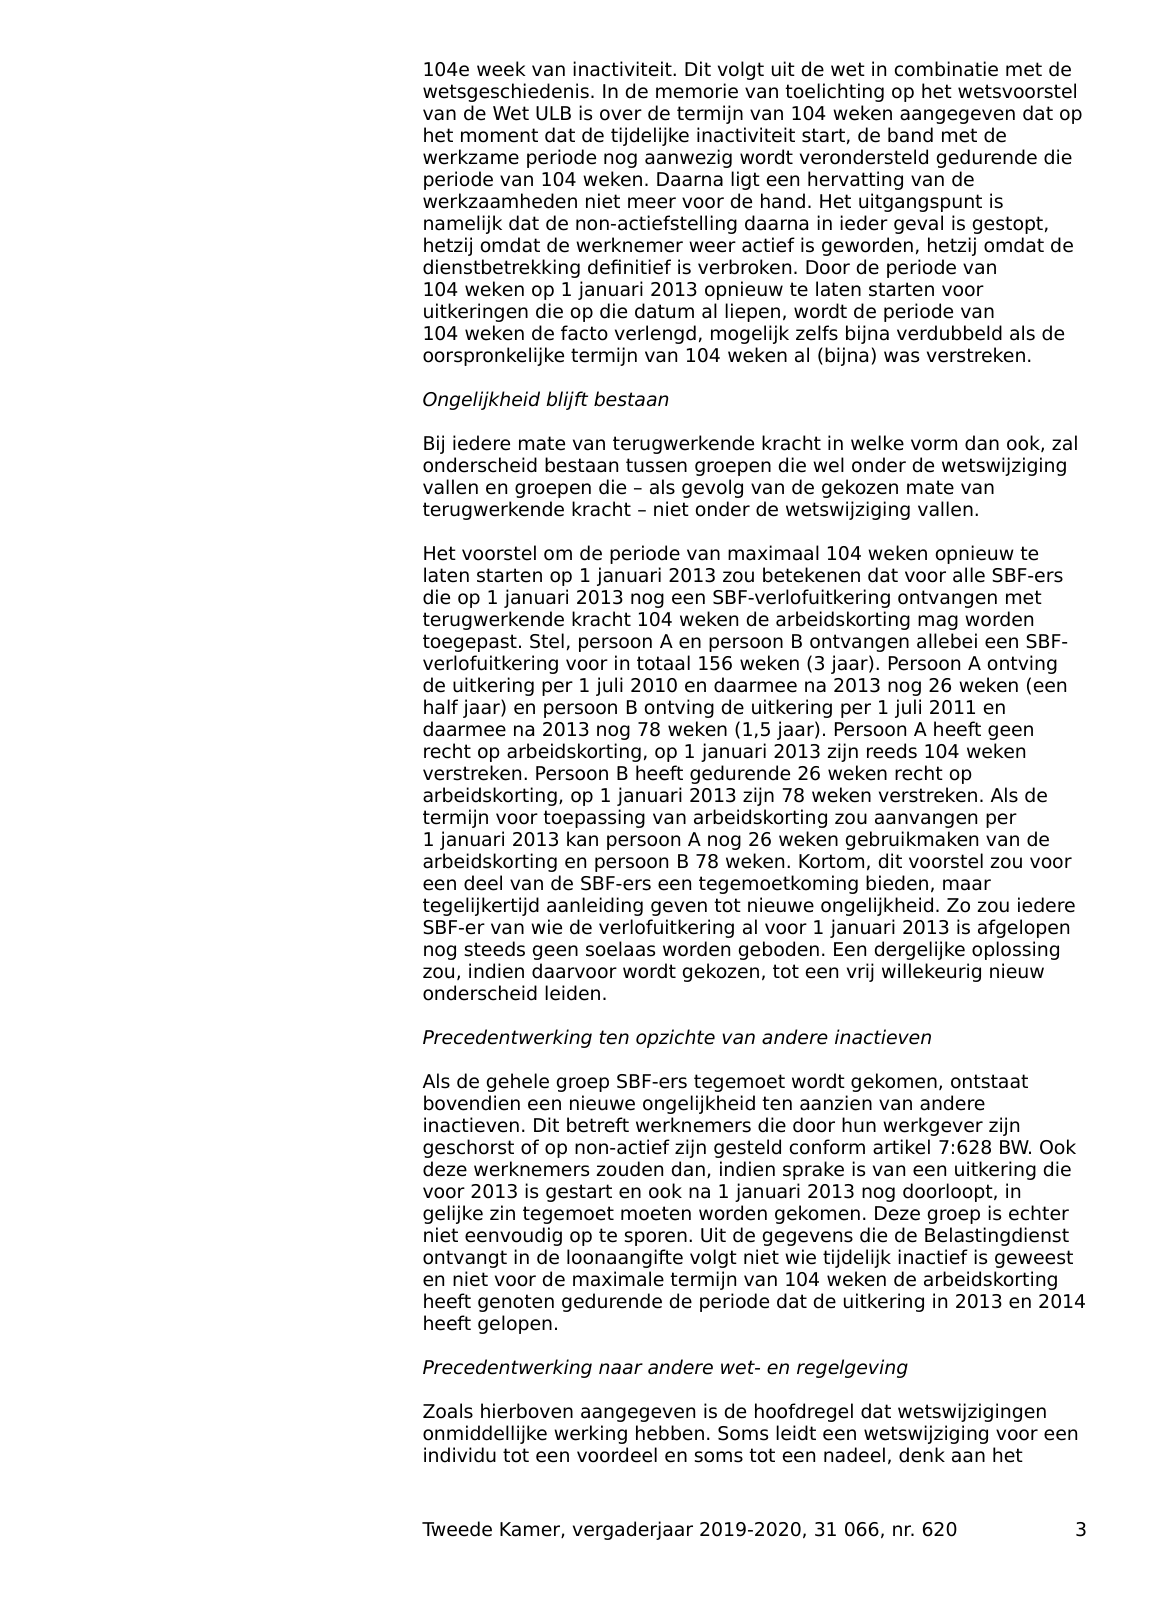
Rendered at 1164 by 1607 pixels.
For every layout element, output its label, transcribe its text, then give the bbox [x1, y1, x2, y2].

text Zoals hierboven aangegeven is de hoofdregel dat wetswijzigingen onmiddellijke werking hebben. Soms leidt een wetswijziging voor een individu tot een voordeel en soms tot een nadeel, denk aan het [422, 1401, 1087, 1467]
text 104e week van inactiviteit. Dit volgt uit de wet in combinatie met de wetsgeschiedenis. In de memorie van toelichting op het wetsvoorstel van de Wet ULB is over de termijn van 104 weken aangegeven dat op het moment dat de tijdelijke inactiviteit start, de band met de werkzame periode nog aanwezig wordt verondersteld gedurende die periode van 104 weken. Daarna ligt een hervatting van de werkzaamheden niet meer voor de hand. Het uitgangspunt is namelijk dat de non-actiefstelling daarna in ieder geval is gestopt, hetzij omdat de werknemer weer actief is geworden, hetzij omdat de dienstbetrekking definitief is verbroken. Door de periode van 104 weken op 1 januari 2013 opnieuw te laten starten voor uitkeringen die op die datum al liepen, wordt de periode van 104 weken de facto verlengd, mogelijk zelfs bijna verdubbeld als de oorspronkelijke termijn van 104 weken al (bijna) was verstreken. [422, 59, 1087, 367]
subtitle Precedentwerking naar andere wet- en regelgeving [422, 1357, 1087, 1379]
text Bij iedere mate van terugwerkende kracht in welke vorm dan ook, zal onderscheid bestaan tussen groepen die wel onder de wetswijziging vallen en groepen die – als gevolg van de gekozen mate van terugwerkende kracht – niet onder de wetswijziging vallen. [422, 433, 1087, 521]
text Het voorstel om de periode van maximaal 104 weken opnieuw te laten starten op 1 januari 2013 zou betekenen dat voor alle SBF-ers die op 1 januari 2013 nog een SBF-verlofuitkering ontvangen met terugwerkende kracht 104 weken de arbeidskorting mag worden toegepast. Stel, persoon A en persoon B ontvangen allebei een SBF-verlofuitkering voor in totaal 156 weken (3 jaar). Persoon A ontving de uitkering per 1 juli 2010 en daarmee na 2013 nog 26 weken (een half jaar) en persoon B ontving de uitkering per 1 juli 2011 en daarmee na 2013 nog 78 weken (1,5 jaar). Persoon A heeft geen recht op arbeidskorting, op 1 januari 2013 zijn reeds 104 weken verstreken. Persoon B heeft gedurende 26 weken recht op arbeidskorting, op 1 januari 2013 zijn 78 weken verstreken. Als de termijn voor toepassing van arbeidskorting zou aanvangen per 1 januari 2013 kan persoon A nog 26 weken gebruikmaken van de arbeidskorting en persoon B 78 weken. Kortom, dit voorstel zou voor een deel van de SBF-ers een tegemoetkoming bieden, maar tegelijkertijd aanleiding geven tot nieuwe ongelijkheid. Zo zou iedere SBF-er van wie de verlofuitkering al voor 1 januari 2013 is afgelopen nog steeds geen soelaas worden geboden. Een dergelijke oplossing zou, indien daarvoor wordt gekozen, tot een vrij willekeurig nieuw onderscheid leiden. [422, 543, 1087, 1005]
subtitle Ongelijkheid blijft bestaan [422, 389, 1087, 411]
text Als de gehele groep SBF-ers tegemoet wordt gekomen, ontstaat bovendien een nieuwe ongelijkheid ten aanzien van andere inactieven. Dit betreft werknemers die door hun werkgever zijn geschorst of op non-actief zijn gesteld conform artikel 7:628 BW. Ook deze werknemers zouden dan, indien sprake is van een uitkering die voor 2013 is gestart en ook na 1 januari 2013 nog doorloopt, in gelijke zin tegemoet moeten worden gekomen. Deze groep is echter niet eenvoudig op te sporen. Uit de gegevens die de Belastingdienst ontvangt in de loonaangifte volgt niet wie tijdelijk inactief is geweest en niet voor de maximale termijn van 104 weken de arbeidskorting heeft genoten gedurende de periode dat de uitkering in 2013 en 2014 heeft gelopen. [422, 1071, 1087, 1335]
subtitle Precedentwerking ten opzichte van andere inactieven [422, 1027, 1087, 1049]
